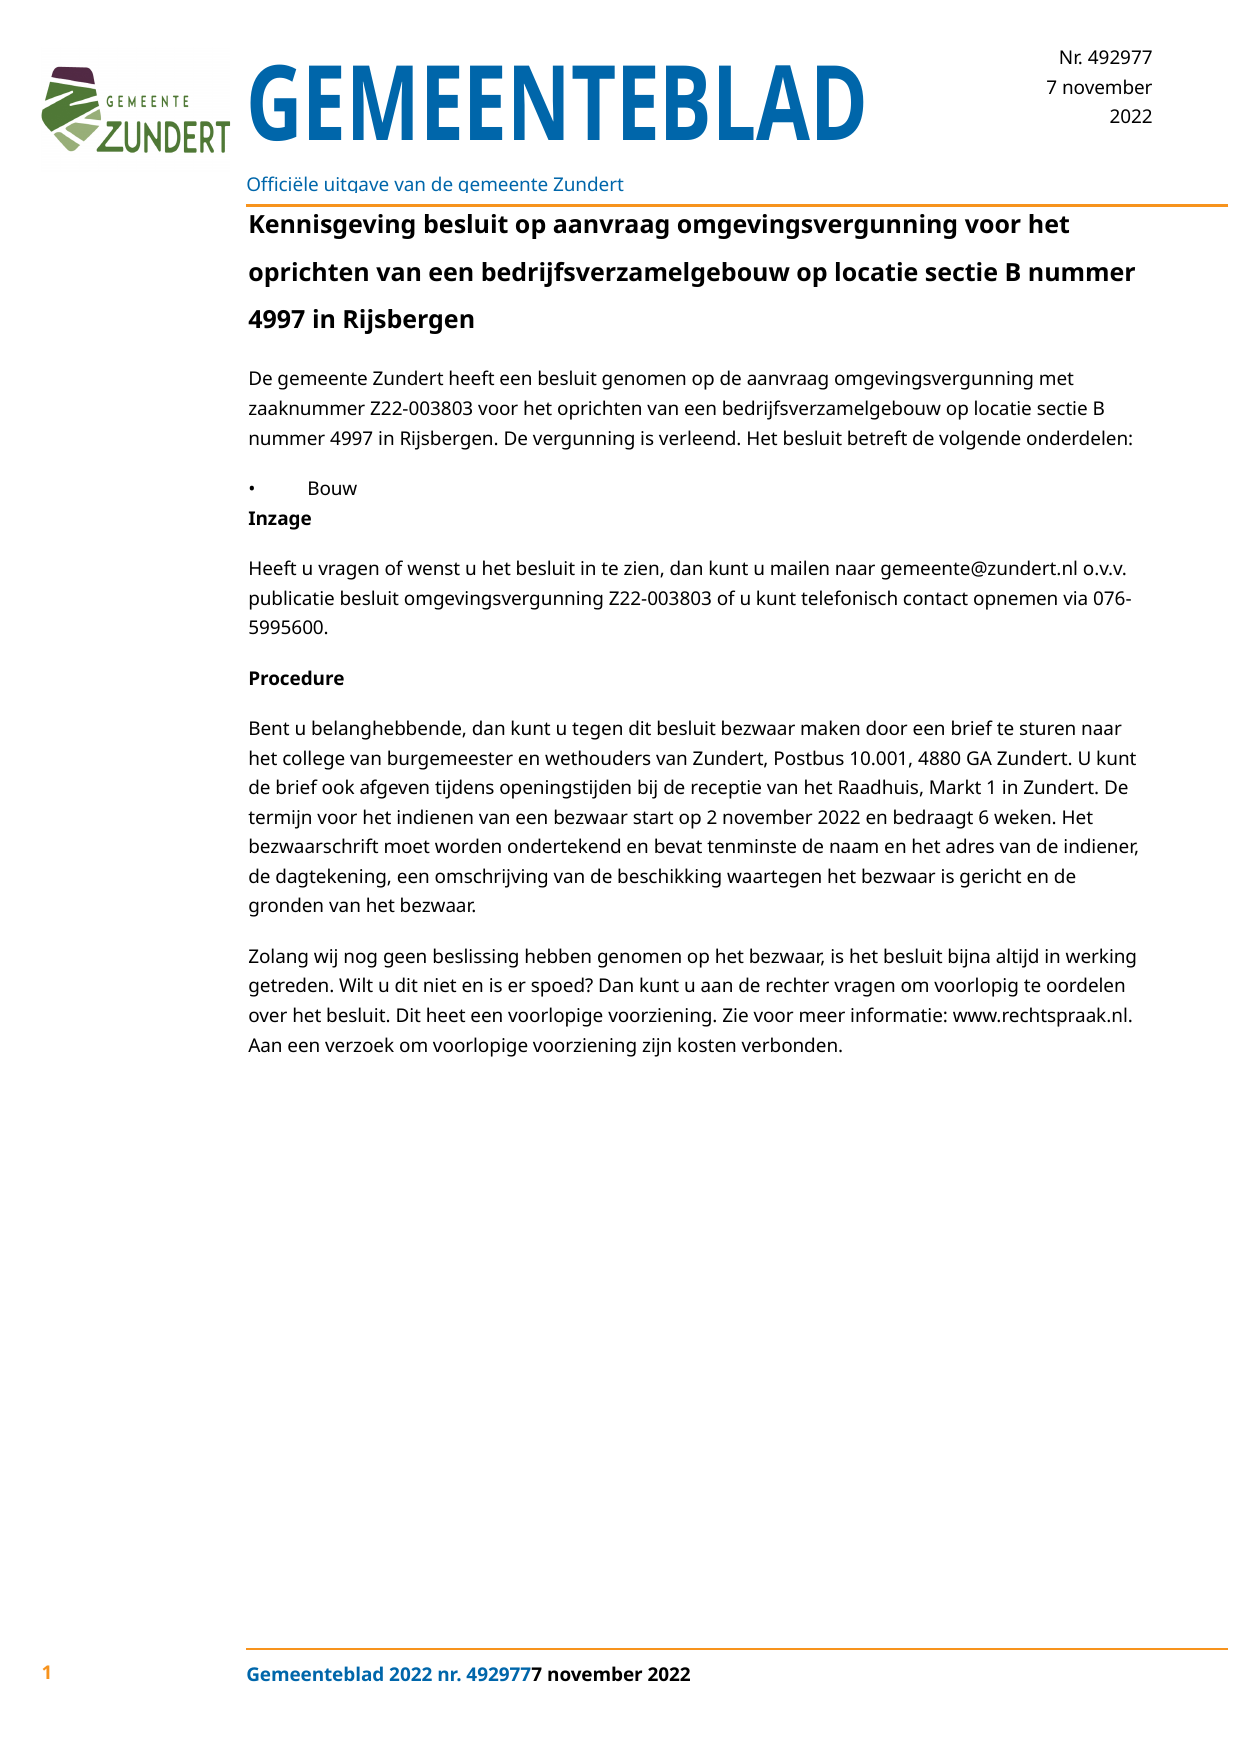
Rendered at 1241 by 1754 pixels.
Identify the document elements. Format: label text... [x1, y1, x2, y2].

text Kennisgeving besluit op aanvraag omgevingsvergunning voor het oprichten van een bedrijfsverzamelgebouw op locatie sectie B nummer 4997 in Rijsbergen [248, 207, 1152, 336]
text Procedure [248, 665, 1152, 690]
picture [41, 47, 231, 172]
text Bent u belanghebbende, dan kunt u tegen dit besluit bezwaar maken door een brief te sturen naar het college van burgemeester en wethouders van Zundert, Postbus 10.001, 4880 GA Zundert. U kunt de brief ook afgeven tijdens openingstijden bij de receptie van het Raadhuis, Markt 1 in Zundert. De termijn voor het indienen van een bezwaar start op 2 november 2022 en bedraagt 6 weken. Het bezwaarschrift moet worden ondertekend en bevat tenminste de naam en het adres van de indiener, de dagtekening, een omschrijving van de beschikking waartegen het bezwaar is gericht en de gronden van het bezwaar. [248, 715, 1152, 918]
text Heeft u vragen of wenst u het besluit in te zien, dan kunt u mailen naar gemeente@zundert.nl o.v.v. publicatie besluit omgevingsvergunning Z22-003803 of u kunt telefonisch contact opnemen via 076-5995600. [248, 555, 1152, 640]
text Inzage [248, 505, 1152, 530]
text Zolang wij nog geen beslissing hebben genomen op het bezwaar, is het besluit bijna altijd in werking getreden. Wilt u dit niet en is er spoed? Dan kunt u aan de rechter vragen om voorlopig te oordelen over het besluit. Dit heet een voorlopige voorziening. Zie voor meer informatie: www.rechtspraak.nl. Aan een verzoek om voorlopige voorziening zijn kosten verbonden. [248, 943, 1152, 1057]
list Bouw [248, 475, 1152, 501]
text De gemeente Zundert heeft een besluit genomen op de aanvraag omgevingsvergunning met zaaknummer Z22-003803 voor het oprichten van een bedrijfsverzamelgebouw op locatie sectie B nummer 4997 in Rijsbergen. De vergunning is verleend. Het besluit betreft de volgende onderdelen: [248, 366, 1152, 450]
